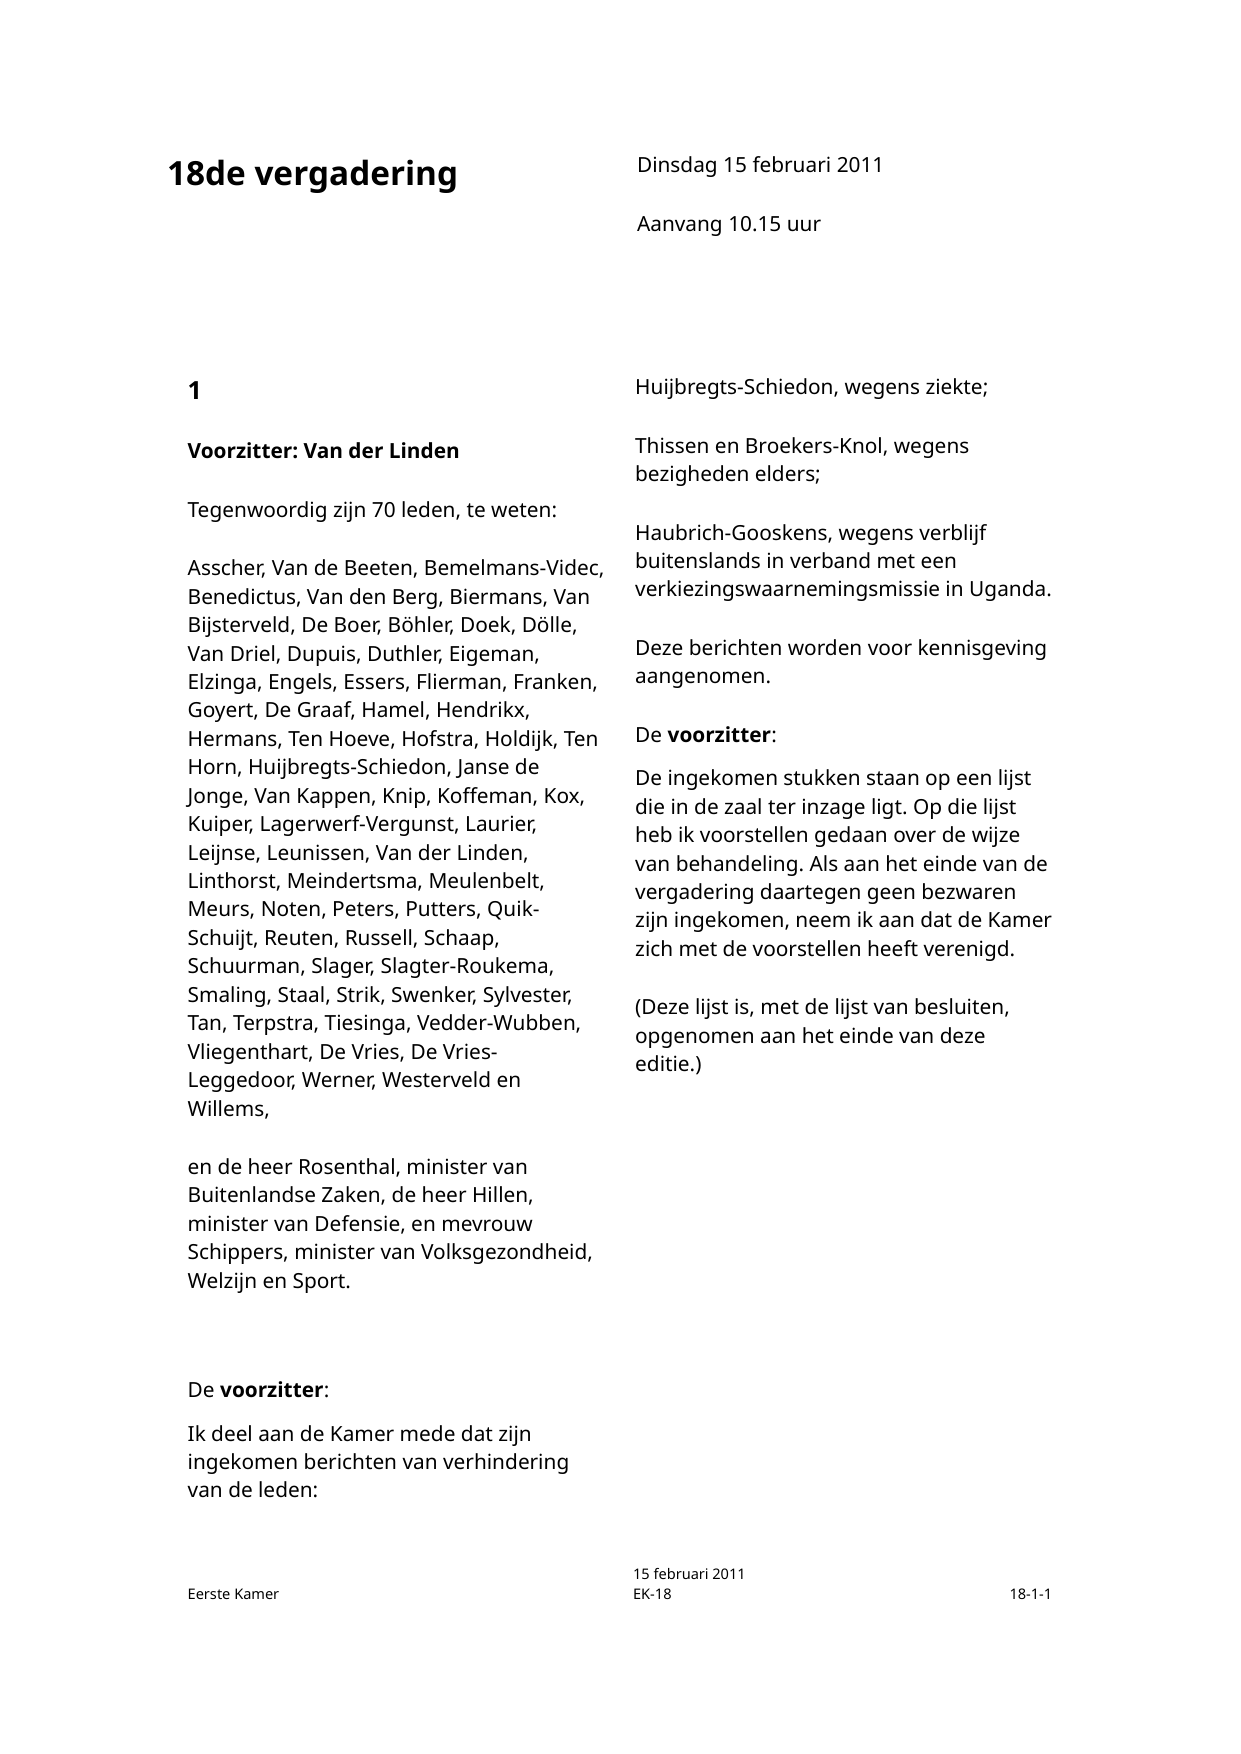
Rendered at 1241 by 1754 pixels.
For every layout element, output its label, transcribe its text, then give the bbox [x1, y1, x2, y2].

text Deze berichten worden voor kennisgeving aangenomen. [635, 633, 1053, 690]
text Haubrich-Gooskens, wegens verblijf buitenslands in verband met een verkiezingswaarnemingsmissie in Uganda. [635, 518, 1053, 603]
text Huijbregts-Schiedon, wegens ziekte; [635, 150, 1053, 401]
text  [187, 1324, 605, 1353]
text Asscher, Van de Beeten, Bemelmans-Videc, Benedictus, Van den Berg, Biermans, Van Bijsterveld, De Boer, Böhler, Doek, Dölle, Van Driel, Dupuis, Duthler, Eigeman, Elzinga, Engels, Essers, Flierman, Franken, Goyert, De Graaf, Hamel, Hendrikx, Hermans, Ten Hoeve, Hofstra, Holdijk, Ten Horn, Huijbregts-Schiedon, Janse de Jonge, Van Kappen, Knip, Koffeman, Kox, Kuiper, Lagerwerf-Vergunst, Laurier, Leijnse, Leunissen, Van der Linden, Linthorst, Meindertsma, Meulenbelt, Meurs, Noten, Peters, Putters, Quik-Schuijt, Reuten, Russell, Schaap, Schuurman, Slager, Slagter-Roukema, Smaling, Staal, Strik, Swenker, Sylvester, Tan, Terpstra, Tiesinga, Vedder-Wubben, Vliegenthart, De Vries, De Vries-Leggedoor, Werner, Westerveld en Willems, [187, 553, 605, 1122]
text 18de vergadering [167, 150, 615, 195]
text 1 [187, 282, 605, 406]
text Dinsdag 15 februari 2011 [637, 150, 1047, 178]
text Voorzitter: Van der Linden [187, 436, 605, 465]
text (Deze lijst is, met de lijst van besluiten, opgenomen aan het einde van deze editie.) [635, 992, 1053, 1078]
text Ik deel aan de Kamer mede dat zijn ingekomen berichten van verhindering van de leden: [187, 1419, 605, 1504]
text De voorzitter: [635, 720, 1053, 748]
text De voorzitter: [187, 1375, 605, 1404]
text Thissen en Broekers-Knol, wegens bezigheden elders; [635, 431, 1053, 488]
text Aanvang 10.15 uur [637, 209, 1047, 237]
text De ingekomen stukken staan op een lijst die in de zaal ter inzage ligt. Op die lijst heb ik voorstellen gedaan over de wijze van behandeling. Als aan het einde van de vergadering daartegen geen bezwaren zijn ingekomen, neem ik aan dat de Kamer zich met de voorstellen heeft verenigd. [635, 763, 1053, 962]
text en de heer Rosenthal, minister van Buitenlandse Zaken, de heer Hillen, minister van Defensie, en mevrouw Schippers, minister van Volksgezondheid, Welzijn en Sport. [187, 1152, 605, 1294]
text Tegenwoordig zijn 70 leden, te weten: [187, 495, 605, 523]
